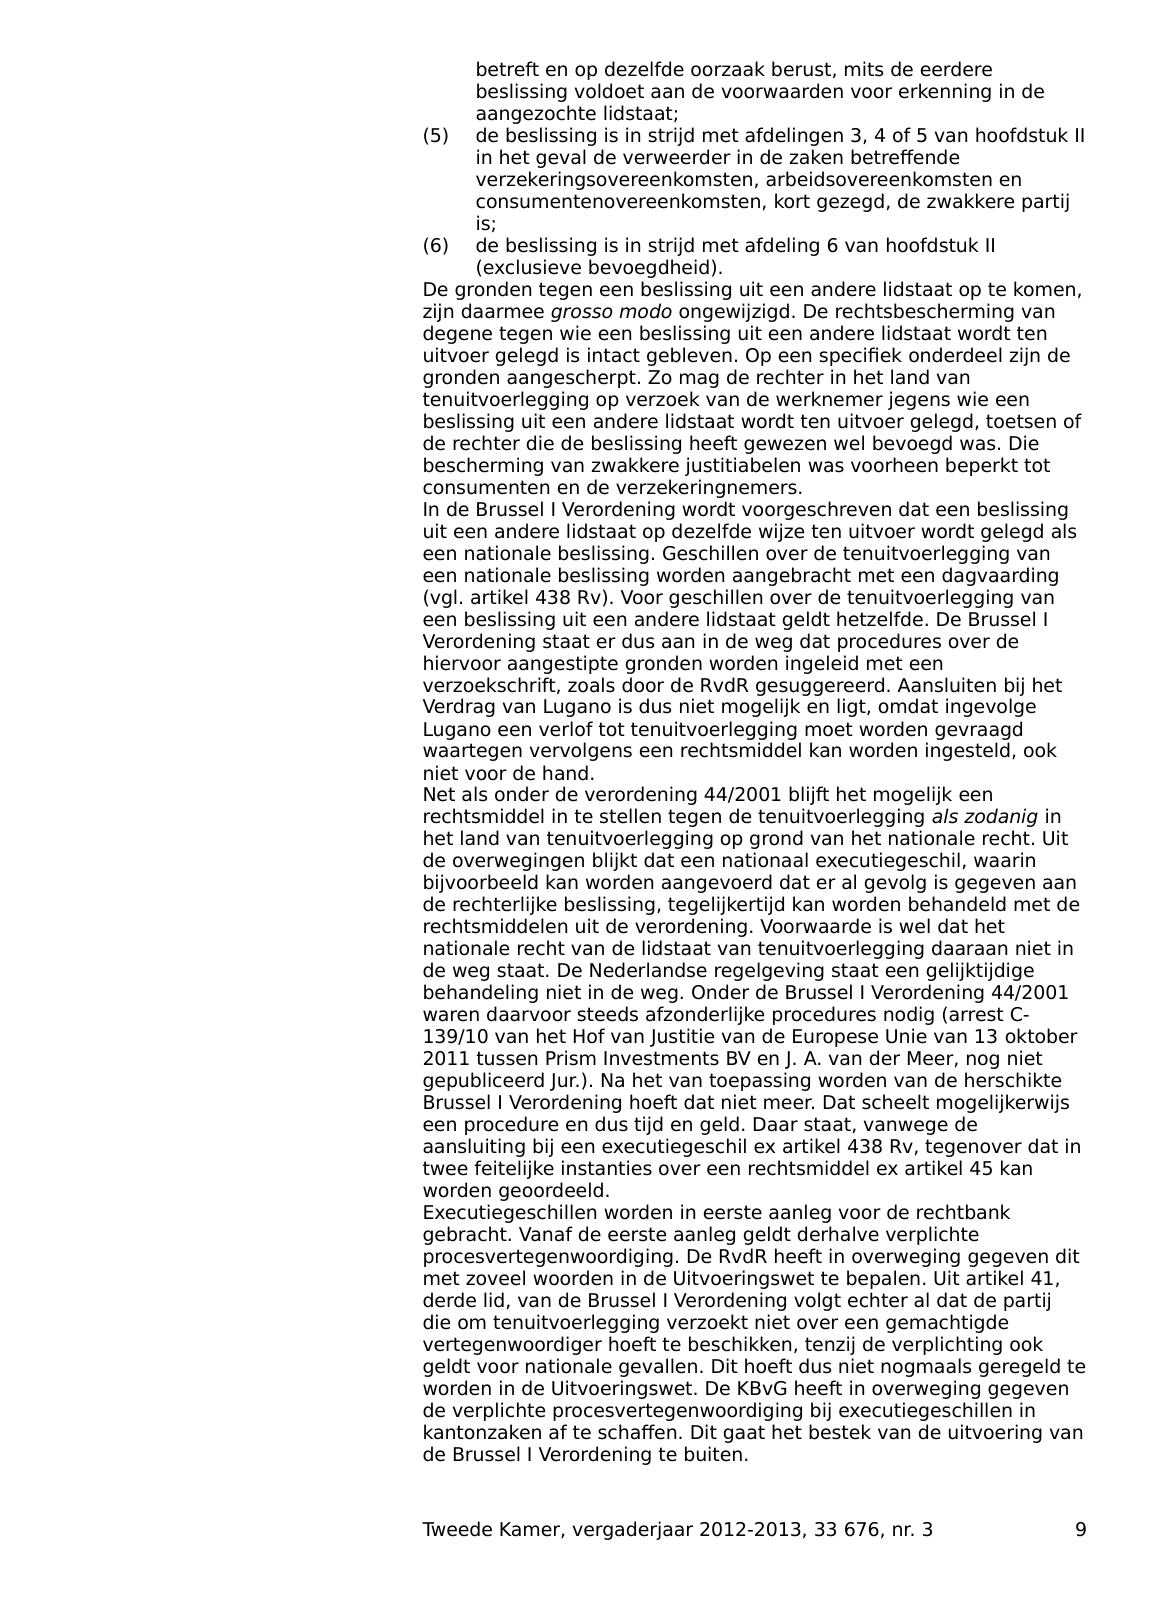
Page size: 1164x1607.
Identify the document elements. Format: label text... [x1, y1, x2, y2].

text Net als onder de verordening 44/2001 blijft het mogelijk een rechtsmiddel in te stellen tegen de tenuitvoerlegging als zodanig in het land van tenuitvoerlegging op grond van het nationale recht. Uit de overwegingen blijkt dat een nationaal executiegeschil, waarin bijvoorbeeld kan worden aangevoerd dat er al gevolg is gegeven aan de rechterlijke beslissing, tegelijkertijd kan worden behandeld met de rechtsmiddelen uit de verordening. Voorwaarde is wel dat het nationale recht van de lidstaat van tenuitvoerlegging daaraan niet in de weg staat. De Nederlandse regelgeving staat een gelijktijdige behandeling niet in de weg. Onder de Brussel I Verordening 44/2001 waren daarvoor steeds afzonderlijke procedures nodig (arrest C-139/10 van het Hof van Justitie van de Europese Unie van 13 oktober 2011 tussen Prism Investments BV en J. A. van der Meer, nog niet gepubliceerd Jur.). Na het van toepassing worden van de herschikte Brussel I Verordening hoeft dat niet meer. Dat scheelt mogelijkerwijs een procedure en dus tijd en geld. Daar staat, vanwege de aansluiting bij een executiegeschil ex artikel 438 Rv, tegenover dat in twee feitelijke instanties over een rechtsmiddel ex artikel 45 kan worden geoordeeld. [422, 784, 1087, 1202]
text (5) de beslissing is in strijd met afdelingen 3, 4 of 5 van hoofdstuk II in het geval de verweerder in de zaken betreffende verzekeringsovereenkomsten, arbeidsovereenkomsten en consumentenovereenkomsten, kort gezegd, de zwakkere partij is; [422, 125, 1087, 235]
text betreft en op dezelfde oorzaak berust, mits de eerdere beslissing voldoet aan de voorwaarden voor erkenning in de aangezochte lidstaat; [422, 59, 1087, 125]
text (6) de beslissing is in strijd met afdeling 6 van hoofdstuk II (exclusieve bevoegdheid). [422, 235, 1087, 279]
text In de Brussel I Verordening wordt voorgeschreven dat een beslissing uit een andere lidstaat op dezelfde wijze ten uitvoer wordt gelegd als een nationale beslissing. Geschillen over de tenuitvoerlegging van een nationale beslissing worden aangebracht met een dagvaarding (vgl. artikel 438 Rv). Voor geschillen over de tenuitvoerlegging van een beslissing uit een andere lidstaat geldt hetzelfde. De Brussel I Verordening staat er dus aan in de weg dat procedures over de hiervoor aangestipte gronden worden ingeleid met een verzoekschrift, zoals door de RvdR gesuggereerd. Aansluiten bij het Verdrag van Lugano is dus niet mogelijk en ligt, omdat ingevolge Lugano een verlof tot tenuitvoerlegging moet worden gevraagd waartegen vervolgens een rechtsmiddel kan worden ingesteld, ook niet voor de hand. [422, 499, 1087, 784]
text De gronden tegen een beslissing uit een andere lidstaat op te komen, zijn daarmee grosso modo ongewijzigd. De rechtsbescherming van degene tegen wie een beslissing uit een andere lidstaat wordt ten uitvoer gelegd is intact gebleven. Op een specifiek onderdeel zijn de gronden aangescherpt. Zo mag de rechter in het land van tenuitvoerlegging op verzoek van de werknemer jegens wie een beslissing uit een andere lidstaat wordt ten uitvoer gelegd, toetsen of de rechter die de beslissing heeft gewezen wel bevoegd was. Die bescherming van zwakkere justitiabelen was voorheen beperkt tot consumenten en de verzekeringnemers. [422, 279, 1087, 499]
text Executiegeschillen worden in eerste aanleg voor de rechtbank gebracht. Vanaf de eerste aanleg geldt derhalve verplichte procesvertegenwoordiging. De RvdR heeft in overweging gegeven dit met zoveel woorden in de Uitvoeringswet te bepalen. Uit artikel 41, derde lid, van de Brussel I Verordening volgt echter al dat de partij die om tenuitvoerlegging verzoekt niet over een gemachtigde vertegenwoordiger hoeft te beschikken, tenzij de verplichting ook geldt voor nationale gevallen. Dit hoeft dus niet nogmaals geregeld te worden in de Uitvoeringswet. De KBvG heeft in overweging gegeven de verplichte procesvertegenwoordiging bij executiegeschillen in kantonzaken af te schaffen. Dit gaat het bestek van de uitvoering van de Brussel I Verordening te buiten. [422, 1202, 1087, 1466]
